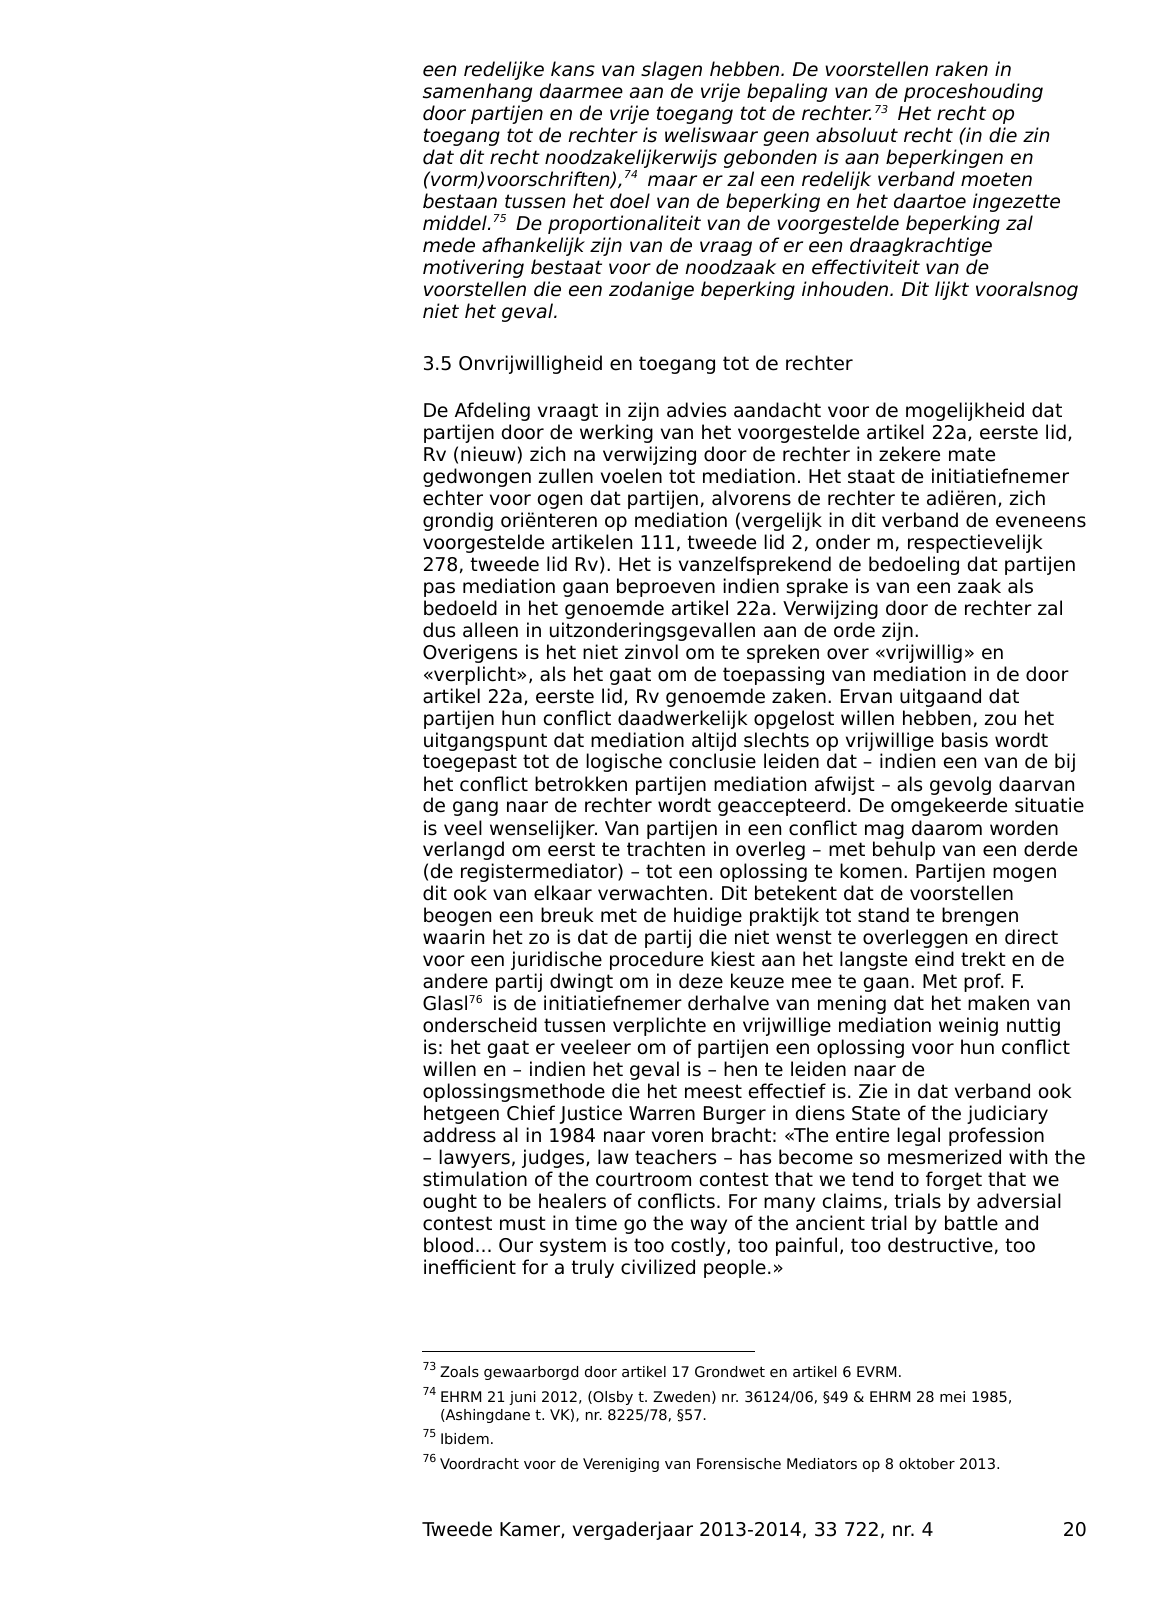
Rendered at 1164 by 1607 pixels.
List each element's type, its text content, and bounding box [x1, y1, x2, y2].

text De Afdeling vraagt in zijn advies aandacht voor de mogelijkheid dat partijen door de werking van het voorgestelde artikel 22a, eerste lid, Rv (nieuw) zich na verwijzing door de rechter in zekere mate gedwongen zullen voelen tot mediation. Het staat de initiatiefnemer echter voor ogen dat partijen, alvorens de rechter te adiëren, zich grondig oriënteren op mediation (vergelijk in dit verband de eveneens voorgestelde artikelen 111, tweede lid 2, onder m, respectievelijk 278, tweede lid Rv). Het is vanzelfsprekend de bedoeling dat partijen pas mediation gaan beproeven indien sprake is van een zaak als bedoeld in het genoemde artikel 22a. Verwijzing door de rechter zal dus alleen in uitzonderingsgevallen aan de orde zijn. [422, 400, 1087, 642]
text Ibidem. [422, 1427, 1087, 1449]
text Zoals gewaarborgd door artikel 17 Grondwet en artikel 6 EVRM. [422, 1360, 1087, 1382]
text Overigens is het niet zinvol om te spreken over «vrijwillig» en «verplicht», als het gaat om de toepassing van mediation in de door artikel 22a, eerste lid, Rv genoemde zaken. Ervan uitgaand dat partijen hun conflict daadwerkelijk opgelost willen hebben, zou het uitgangspunt dat mediation altijd slechts op vrijwillige basis wordt toegepast tot de logische conclusie leiden dat – indien een van de bij het conflict betrokken partijen mediation afwijst – als gevolg daarvan de gang naar de rechter wordt geaccepteerd. De omgekeerde situatie is veel wenselijker. Van partijen in een conflict mag daarom worden verlangd om eerst te trachten in overleg – met behulp van een derde (de registermediator) – tot een oplossing te komen. Partijen mogen dit ook van elkaar verwachten. Dit betekent dat de voorstellen beogen een breuk met de huidige praktijk tot stand te brengen waarin het zo is dat de partij die niet wenst te overleggen en direct voor een juridische procedure kiest aan het langste eind trekt en de andere partij dwingt om in deze keuze mee te gaan. Met prof. F. Glasl is de initiatiefnemer derhalve van mening dat het maken van onderscheid tussen verplichte en vrijwillige mediation weinig nuttig is: het gaat er veeleer om of partijen een oplossing voor hun conflict willen en – indien het geval is – hen te leiden naar de oplossingsmethode die het meest effectief is. Zie in dat verband ook hetgeen Chief Justice Warren Burger in diens State of the judiciary address al in 1984 naar voren bracht: «The entire legal profession – lawyers, judges, law teachers – has become so mesmerized with the stimulation of the courtroom contest that we tend to forget that we ought to be healers of conflicts. For many claims, trials by adversial contest must in time go the way of the ancient trial by battle and blood... Our system is too costly, too painful, too destructive, too inefficient for a truly civilized people.» [422, 642, 1087, 1279]
text een redelijke kans van slagen hebben. De voorstellen raken in samenhang daarmee aan de vrije bepaling van de proceshouding door partijen en de vrije toegang tot de rechter. Het recht op toegang tot de rechter is weliswaar geen absoluut recht (in die zin dat dit recht noodzakelijkerwijs gebonden is aan beperkingen en (vorm)voorschriften), maar er zal een redelijk verband moeten bestaan tussen het doel van de beperking en het daartoe ingezette middel. De proportionaliteit van de voorgestelde beperking zal mede afhankelijk zijn van de vraag of er een draagkrachtige motivering bestaat voor de noodzaak en effectiviteit van de voorstellen die een zodanige beperking inhouden. Dit lijkt vooralsnog niet het geval. [422, 59, 1087, 323]
text EHRM 21 juni 2012, (Olsby t. Zweden) nr. 36124/06, §49 & EHRM 28 mei 1985, (Ashingdane t. VK), nr. 8225/78, §57. [422, 1385, 1087, 1424]
subtitle 3.5 Onvrijwilligheid en toegang tot de rechter [422, 353, 1087, 375]
text Voordracht voor de Vereniging van Forensische Mediators op 8 oktober 2013. [422, 1452, 1087, 1474]
